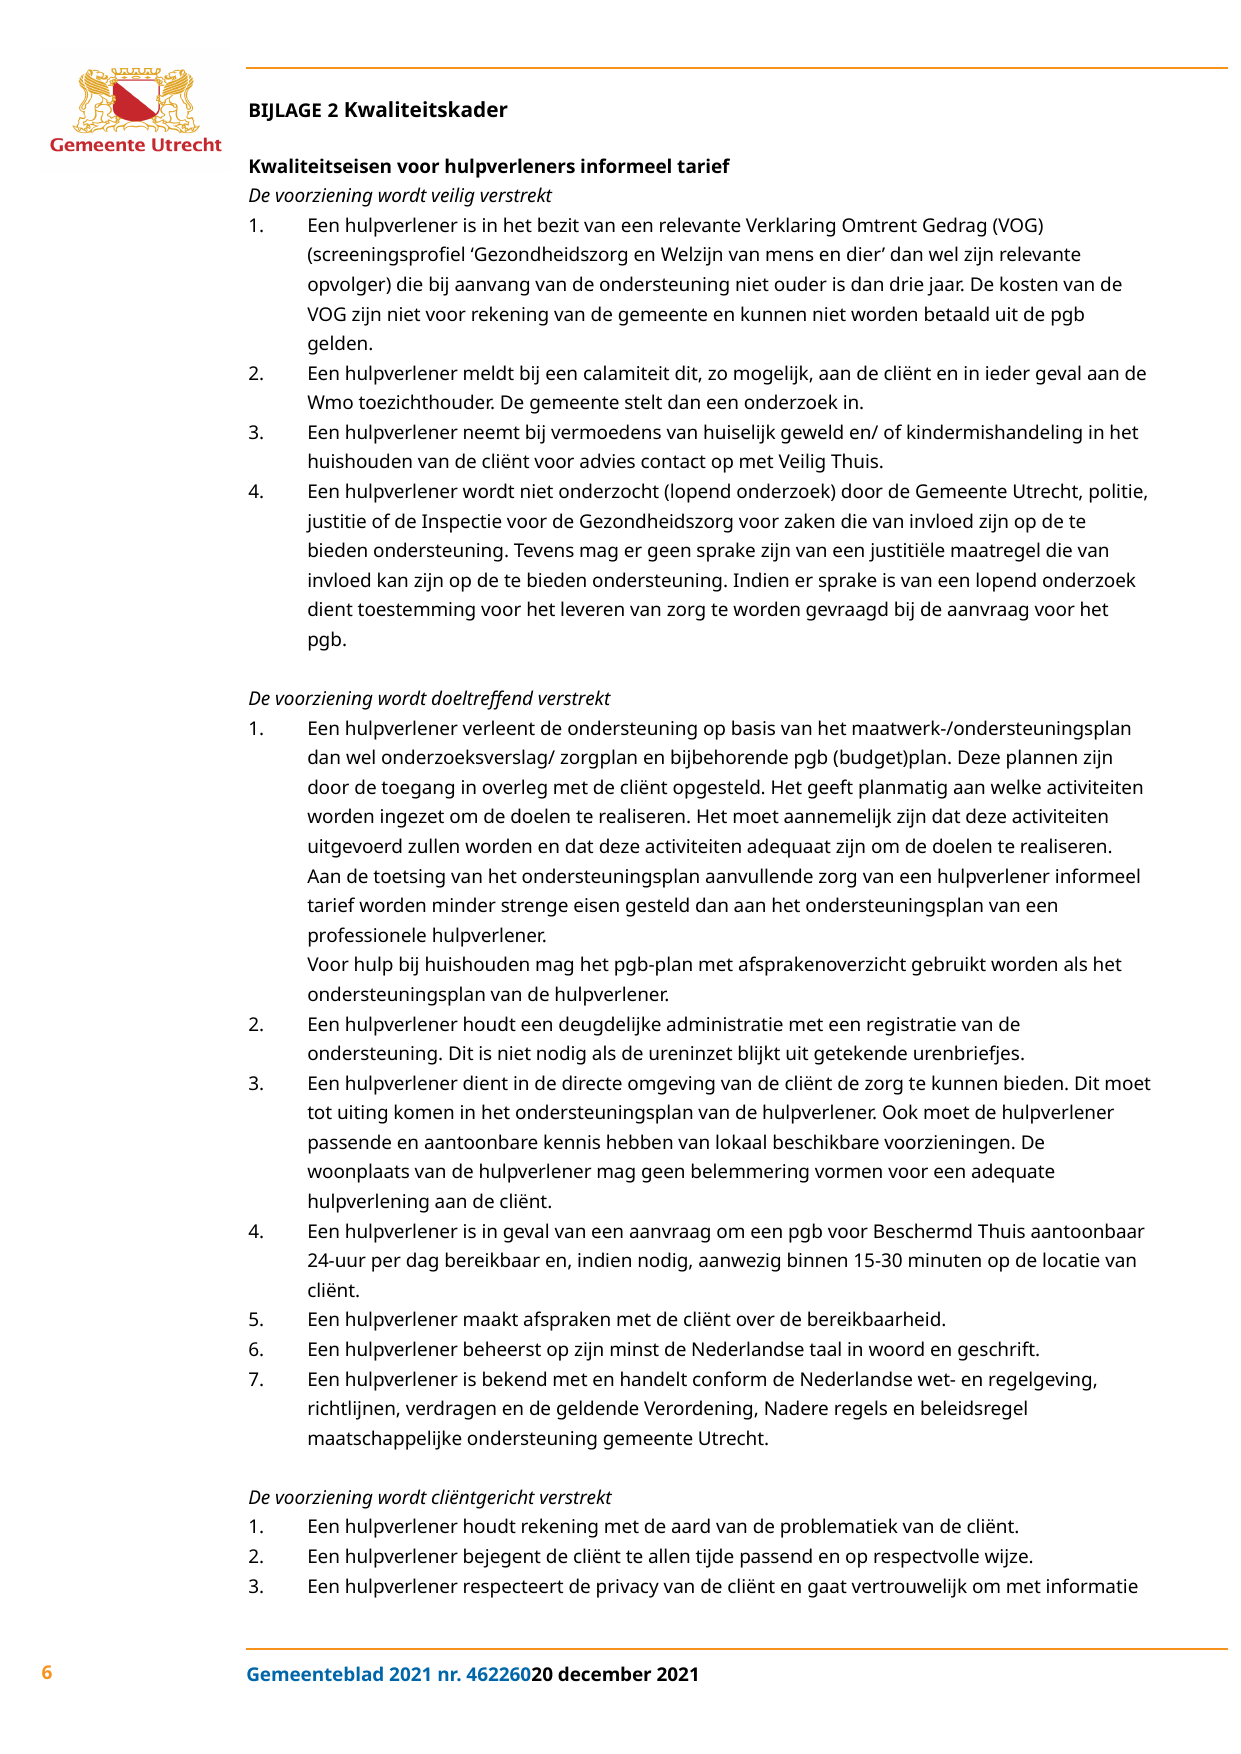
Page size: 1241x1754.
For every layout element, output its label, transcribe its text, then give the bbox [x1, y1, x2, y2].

list Een hulpverlener neemt bij vermoedens van huiselijk geweld en/ of kindermishandeling in het huishouden van de cliënt voor advies contact op met Veilig Thuis. [248, 419, 1152, 474]
list Een hulpverlener is bekend met en handelt conform de Nederlandse wet- en regelgeving, richtlijnen, verdragen en de geldende Verordening, Nadere regels en beleidsregel maatschappelijke ondersteuning gemeente Utrecht. [248, 1366, 1152, 1451]
list Een hulpverlener maakt afspraken met de cliënt over de bereikbaarheid. [248, 1307, 1152, 1332]
list Een hulpverlener houdt een deugdelijke administratie met een registratie van de ondersteuning. Dit is niet nodig als de ureninzet blijkt uit getekende urenbriefjes. [248, 1011, 1152, 1066]
text Kwaliteitseisen voor hulpverleners informeel tarief [248, 153, 1152, 179]
list Een hulpverlener respecteert de privacy van de cliënt en gaat vertrouwelijk om met informatie [248, 1573, 1152, 1599]
list Een hulpverlener bejegent de cliënt te allen tijde passend en op respectvolle wijze. [248, 1543, 1152, 1569]
list Een hulpverlener wordt niet onderzocht (lopend onderzoek) door de Gemeente Utrecht, politie, justitie of de Inspectie voor de Gezondheidszorg voor zaken die van invloed zijn op de te bieden ondersteuning. Tevens mag er geen sprake zijn van een justitiële maatregel die van invloed kan zijn op de te bieden ondersteuning. Indien er sprake is van een lopend onderzoek dient toestemming voor het leveren van zorg te worden gevraagd bij de aanvraag voor het pgb. [248, 478, 1152, 652]
text De voorziening wordt cliëntgericht verstrekt [248, 1484, 1152, 1510]
list Een hulpverlener beheerst op zijn minst de Nederlandse taal in woord en geschrift. [248, 1336, 1152, 1362]
list Een hulpverlener houdt rekening met de aard van de problematiek van de cliënt. [248, 1514, 1152, 1539]
list Voor hulp bij huishouden mag het pgb-plan met afsprakenoverzicht gebruikt worden als het ondersteuningsplan van de hulpverlener. [248, 952, 1152, 1007]
list Een hulpverlener dient in de directe omgeving van de cliënt de zorg te kunnen bieden. Dit moet tot uiting komen in het ondersteuningsplan van de hulpverlener. Ook moet de hulpverlener passende en aantoonbare kennis hebben van lokaal beschikbare voorzieningen. De woonplaats van de hulpverlener mag geen belemmering vormen voor een adequate hulpverlening aan de cliënt. [248, 1070, 1152, 1214]
list Een hulpverlener verleent de ondersteuning op basis van het maatwerk-/ondersteuningsplan dan wel onderzoeksverslag/ zorgplan en bijbehorende pgb (budget)plan. Deze plannen zijn door de toegang in overleg met de cliënt opgesteld. Het geeft planmatig aan welke activiteiten worden ingezet om de doelen te realiseren. Het moet aannemelijk zijn dat deze activiteiten uitgevoerd zullen worden en dat deze activiteiten adequaat zijn om de doelen te realiseren. Aan de toetsing van het ondersteuningsplan aanvullende zorg van een hulpverlener informeel tarief worden minder strenge eisen gesteld dan aan het ondersteuningsplan van een professionele hulpverlener. [248, 715, 1152, 948]
text BIJLAGE 2 Kwaliteitskader [248, 95, 1152, 123]
text De voorziening wordt doeltreffend verstrekt [248, 685, 1152, 711]
picture [41, 47, 231, 172]
list Een hulpverlener meldt bij een calamiteit dit, zo mogelijk, aan de cliënt en in ieder geval aan de Wmo toezichthouder. De gemeente stelt dan een onderzoek in. [248, 360, 1152, 415]
text De voorziening wordt veilig verstrekt [248, 182, 1152, 208]
list Een hulpverlener is in het bezit van een relevante Verklaring Omtrent Gedrag (VOG) (screeningsprofiel ‘Gezondheidszorg en Welzijn van mens en dier’ dan wel zijn relevante opvolger) die bij aanvang van de ondersteuning niet ouder is dan drie jaar. De kosten van de VOG zijn niet voor rekening van de gemeente en kunnen niet worden betaald uit de pgb gelden. [248, 212, 1152, 356]
list Een hulpverlener is in geval van een aanvraag om een pgb voor Beschermd Thuis aantoonbaar 24-uur per dag bereikbaar en, indien nodig, aanwezig binnen 15-30 minuten op de locatie van cliënt. [248, 1218, 1152, 1303]
